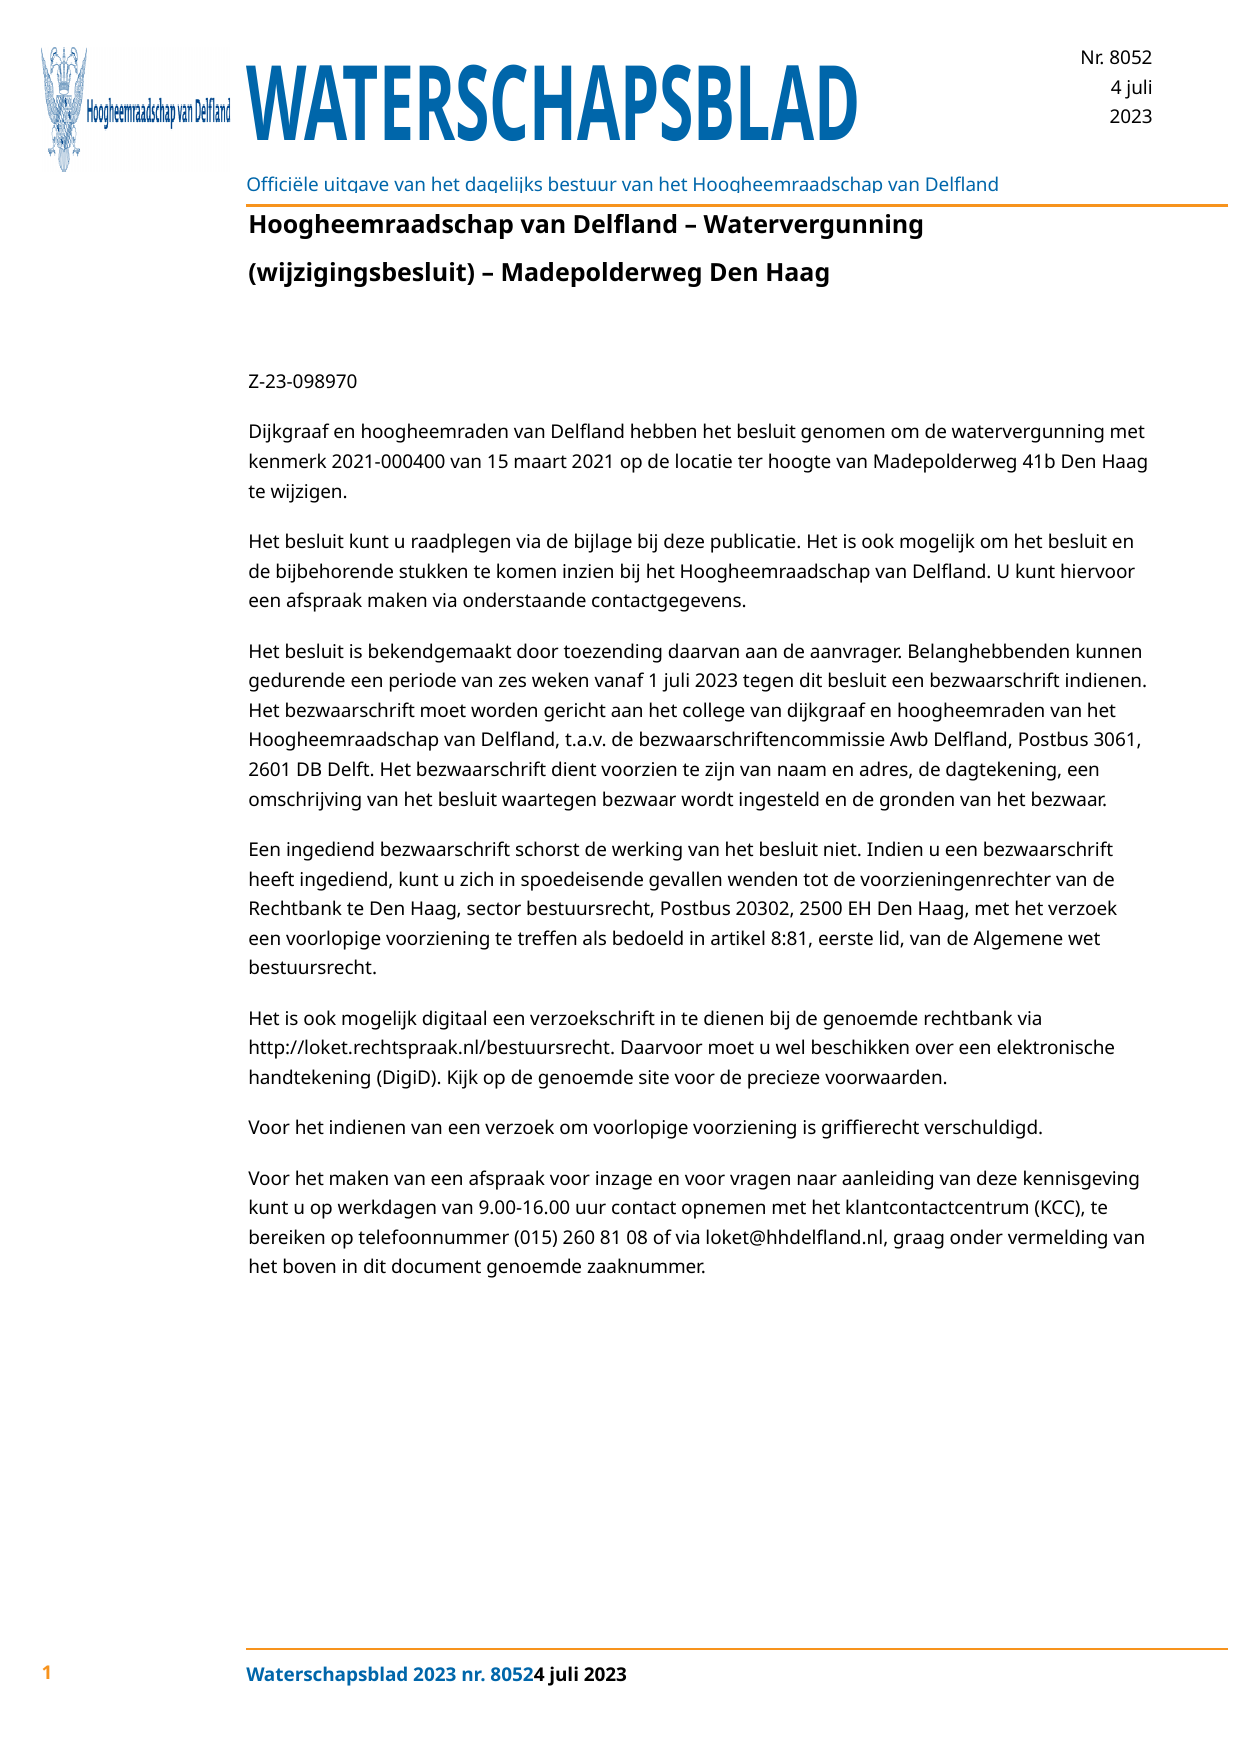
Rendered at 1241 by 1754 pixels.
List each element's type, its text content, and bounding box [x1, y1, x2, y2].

text Het is ook mogelijk digitaal een verzoekschrift in te dienen bij de genoemde rechtbank via http://loket.rechtspraak.nl/bestuursrecht. Daarvoor moet u wel beschikken over een elektronische handtekening (DigiD). Kijk op de genoemde site voor de precieze voorwaarden. [248, 1005, 1152, 1090]
text Het besluit is bekendgemaakt door toezending daarvan aan de aanvrager. Belanghebbenden kunnen gedurende een periode van zes weken vanaf 1 juli 2023 tegen dit besluit een bezwaarschrift indienen. Het bezwaarschrift moet worden gericht aan het college van dijkgraaf en hoogheemraden van het Hoogheemraadschap van Delfland, t.a.v. de bezwaarschriftencommissie Awb Delfland, Postbus 3061, 2601 DB Delft. Het bezwaarschrift dient voorzien te zijn van naam en adres, de dagtekening, een omschrijving van het besluit waartegen bezwaar wordt ingesteld en de gronden van het bezwaar. [248, 638, 1152, 812]
text Voor het indienen van een verzoek om voorlopige voorziening is griffierecht verschuldigd. [248, 1114, 1152, 1140]
text Z-23-098970 [248, 368, 1152, 394]
text Het besluit kunt u raadplegen via de bijlage bij deze publicatie. Het is ook mogelijk om het besluit en de bijbehorende stukken te komen inzien bij het Hoogheemraadschap van Delfland. U kunt hiervoor een afspraak maken via onderstaande contactgegevens. [248, 528, 1152, 613]
picture [41, 47, 231, 172]
text Dijkgraaf en hoogheemraden van Delfland hebben het besluit genomen om de watervergunning met kenmerk 2021-000400 van 15 maart 2021 op de locatie ter hoogte van Madepolderweg 41b Den Haag te wijzigen. [248, 419, 1152, 504]
text Een ingediend bezwaarschrift schorst de werking van het besluit niet. Indien u een bezwaarschrift heeft ingediend, kunt u zich in spoedeisende gevallen wenden tot de voorzieningenrechter van de Rechtbank te Den Haag, sector bestuursrecht, Postbus 20302, 2500 EH Den Haag, met het verzoek een voorlopige voorziening te treffen als bedoeld in artikel 8:81, eerste lid, van de Algemene wet bestuursrecht. [248, 836, 1152, 980]
text Voor het maken van een afspraak voor inzage en voor vragen naar aanleiding van deze kennisgeving kunt u op werkdagen van 9.00-16.00 uur contact opnemen met het klantcontactcentrum (KCC), te bereiken op telefoonnummer (015) 260 81 08 of via loket@hhdelfland.nl, graag onder vermelding van het boven in dit document genoemde zaaknummer. [248, 1165, 1152, 1279]
text Hoogheemraadschap van Delfland – Watervergunning (wijzigingsbesluit) – Madepolderweg Den Haag [248, 207, 1152, 288]
